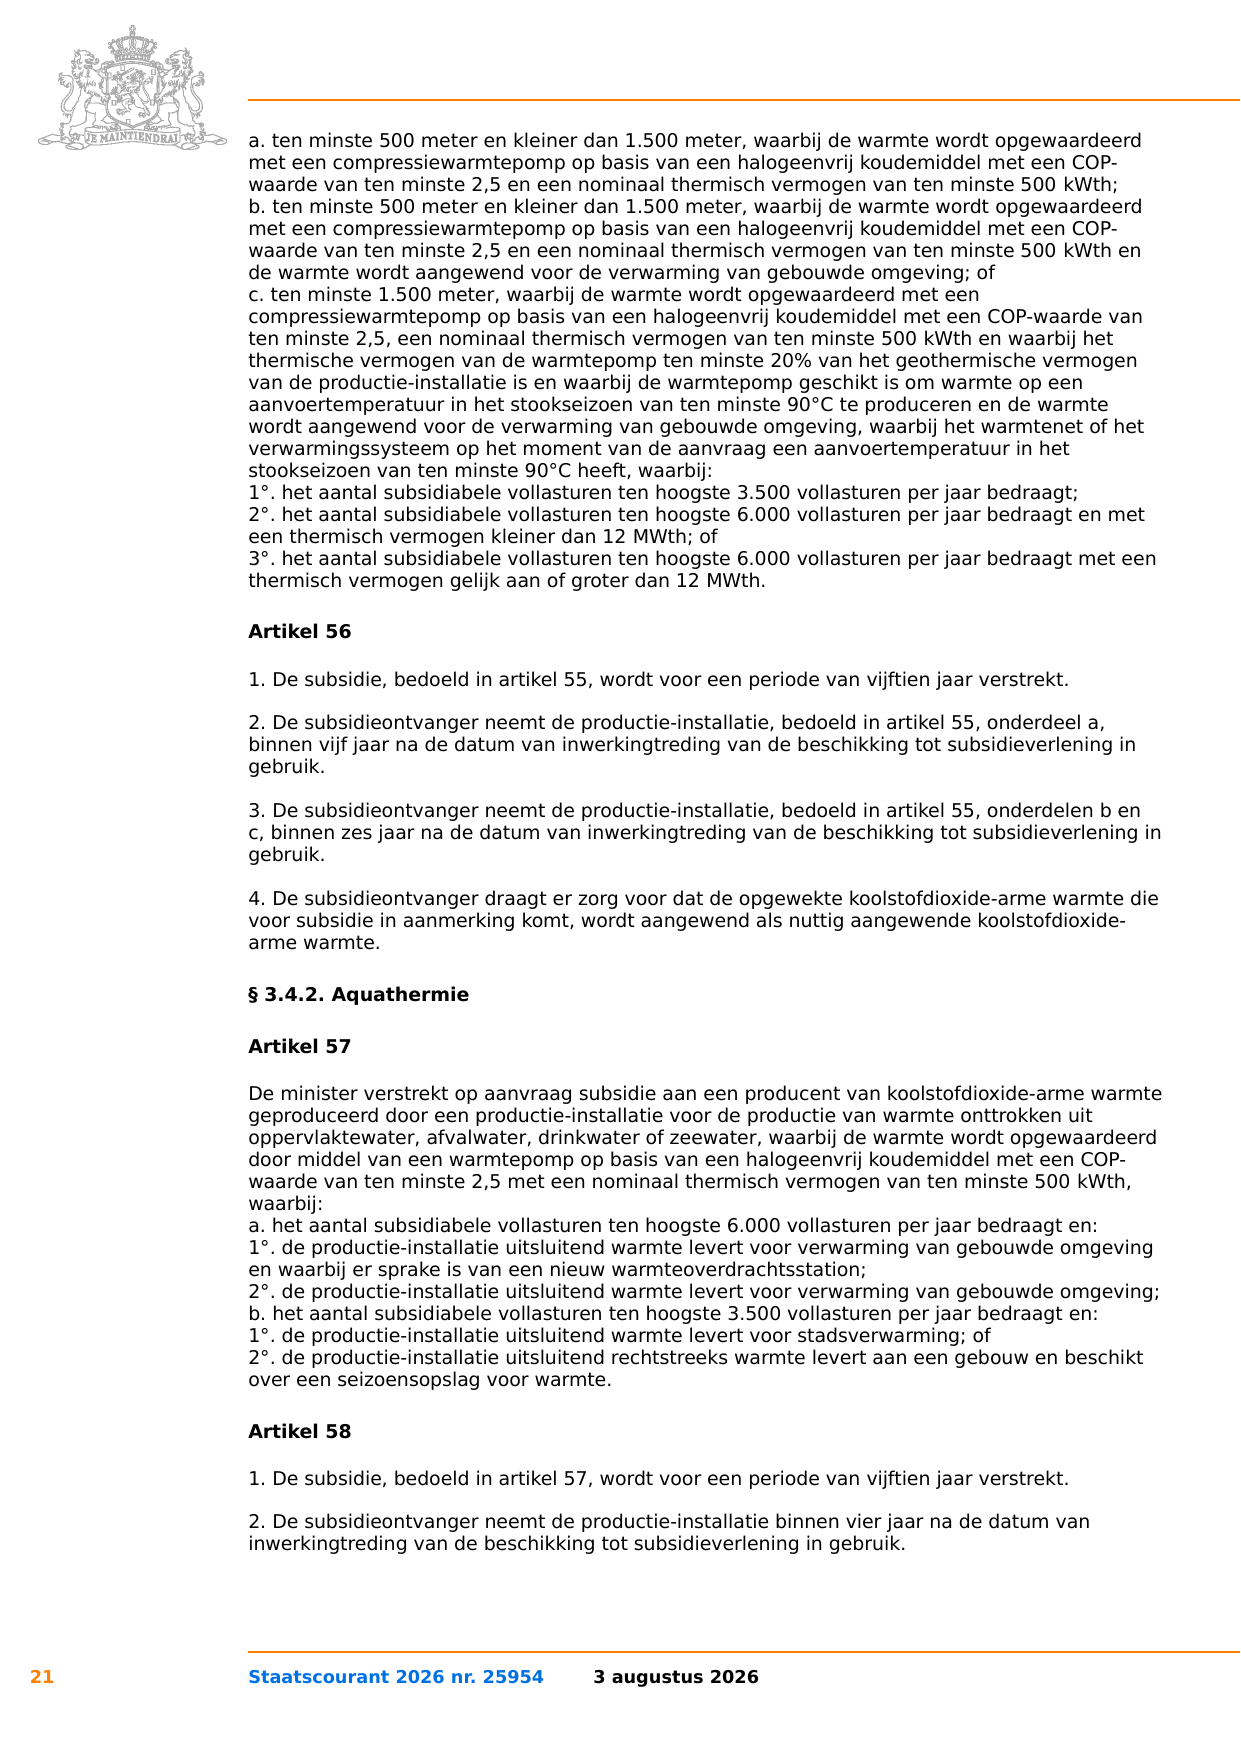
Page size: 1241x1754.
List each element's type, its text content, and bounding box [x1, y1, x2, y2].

text a. het aantal subsidiabele vollasturen ten hoogste 6.000 vollasturen per jaar bedraagt en: [248, 1215, 1163, 1237]
text c. ten minste 1.500 meter, waarbij de warmte wordt opgewaardeerd met een compressiewarmtepomp op basis van een halogeenvrij koudemiddel met een COP-waarde van ten minste 2,5, een nominaal thermisch vermogen van ten minste 500 kWth en waarbij het thermische vermogen van de warmtepomp ten minste 20% van het geothermische vermogen van de productie-installatie is en waarbij de warmtepomp geschikt is om warmte op een aanvoertemperatuur in het stookseizoen van ten minste 90°C te produceren en de warmte wordt aangewend voor de verwarming van gebouwde omgeving, waarbij het warmtenet of het verwarmingssysteem op het moment van de aanvraag een aanvoertemperatuur in het stookseizoen van ten minste 90°C heeft, waarbij: [248, 284, 1163, 482]
subtitle Artikel 58 [248, 1421, 1163, 1442]
text 3. De subsidieontvanger neemt de productie-installatie, bedoeld in artikel 55, onderdelen b en c, binnen zes jaar na de datum van inwerkingtreding van de beschikking tot subsidieverlening in gebruik. [248, 800, 1163, 866]
text 2. De subsidieontvanger neemt de productie-installatie, bedoeld in artikel 55, onderdeel a, binnen vijf jaar na de datum van inwerkingtreding van de beschikking tot subsidieverlening in gebruik. [248, 712, 1163, 778]
text 2°. het aantal subsidiabele vollasturen ten hoogste 6.000 vollasturen per jaar bedraagt en met een thermisch vermogen kleiner dan 12 MWth; of [248, 503, 1163, 547]
text 4. De subsidieontvanger draagt er zorg voor dat de opgewekte koolstofdioxide-arme warmte die voor subsidie in aanmerking komt, wordt aangewend als nuttig aangewende koolstofdioxide-arme warmte. [248, 888, 1163, 954]
text 1°. de productie-installatie uitsluitend warmte levert voor stadsverwarming; of [248, 1324, 1163, 1347]
text b. het aantal subsidiabele vollasturen ten hoogste 3.500 vollasturen per jaar bedraagt en: [248, 1303, 1163, 1324]
text b. ten minste 500 meter en kleiner dan 1.500 meter, waarbij de warmte wordt opgewaardeerd met een compressiewarmtepomp op basis van een halogeenvrij koudemiddel met een COP-waarde van ten minste 2,5 en een nominaal thermisch vermogen van ten minste 500 kWth en de warmte wordt aangewend voor de verwarming van gebouwde omgeving; of [248, 196, 1163, 284]
text a. ten minste 500 meter en kleiner dan 1.500 meter, waarbij de warmte wordt opgewaardeerd met een compressiewarmtepomp op basis van een halogeenvrij koudemiddel met een COP-waarde van ten minste 2,5 en een nominaal thermisch vermogen van ten minste 500 kWth; [248, 130, 1163, 196]
subtitle Artikel 57 [248, 1036, 1163, 1058]
subtitle Artikel 56 [248, 621, 1163, 643]
text 1°. het aantal subsidiabele vollasturen ten hoogste 3.500 vollasturen per jaar bedraagt; [248, 482, 1163, 503]
text 2°. de productie-installatie uitsluitend rechtstreeks warmte levert aan een gebouw en beschikt over een seizoensopslag voor warmte. [248, 1347, 1163, 1391]
text 1. De subsidie, bedoeld in artikel 55, wordt voor een periode van vijftien jaar verstrekt. [248, 668, 1163, 690]
text 1. De subsidie, bedoeld in artikel 57, wordt voor een periode van vijftien jaar verstrekt. [248, 1467, 1163, 1489]
text De minister verstrekt op aanvraag subsidie aan een producent van koolstofdioxide-arme warmte geproduceerd door een productie-installatie voor de productie van warmte onttrokken uit oppervlaktewater, afvalwater, drinkwater of zeewater, waarbij de warmte wordt opgewaardeerd door middel van een warmtepomp op basis van een halogeenvrij koudemiddel met een COP-waarde van ten minste 2,5 met een nominaal thermisch vermogen van ten minste 500 kWth, waarbij: [248, 1083, 1163, 1215]
text 2. De subsidieontvanger neemt de productie-installatie binnen vier jaar na de datum van inwerkingtreding van de beschikking tot subsidieverlening in gebruik. [248, 1511, 1163, 1555]
text 1°. de productie-installatie uitsluitend warmte levert voor verwarming van gebouwde omgeving en waarbij er sprake is van een nieuw warmteoverdrachtsstation; [248, 1237, 1163, 1281]
text 3°. het aantal subsidiabele vollasturen ten hoogste 6.000 vollasturen per jaar bedraagt met een thermisch vermogen gelijk aan of groter dan 12 MWth. [248, 547, 1163, 591]
text 2°. de productie-installatie uitsluitend warmte levert voor verwarming van gebouwde omgeving; [248, 1281, 1163, 1303]
picture [38, 25, 227, 150]
subtitle § 3.4.2. Aquathermie [248, 984, 1163, 1006]
